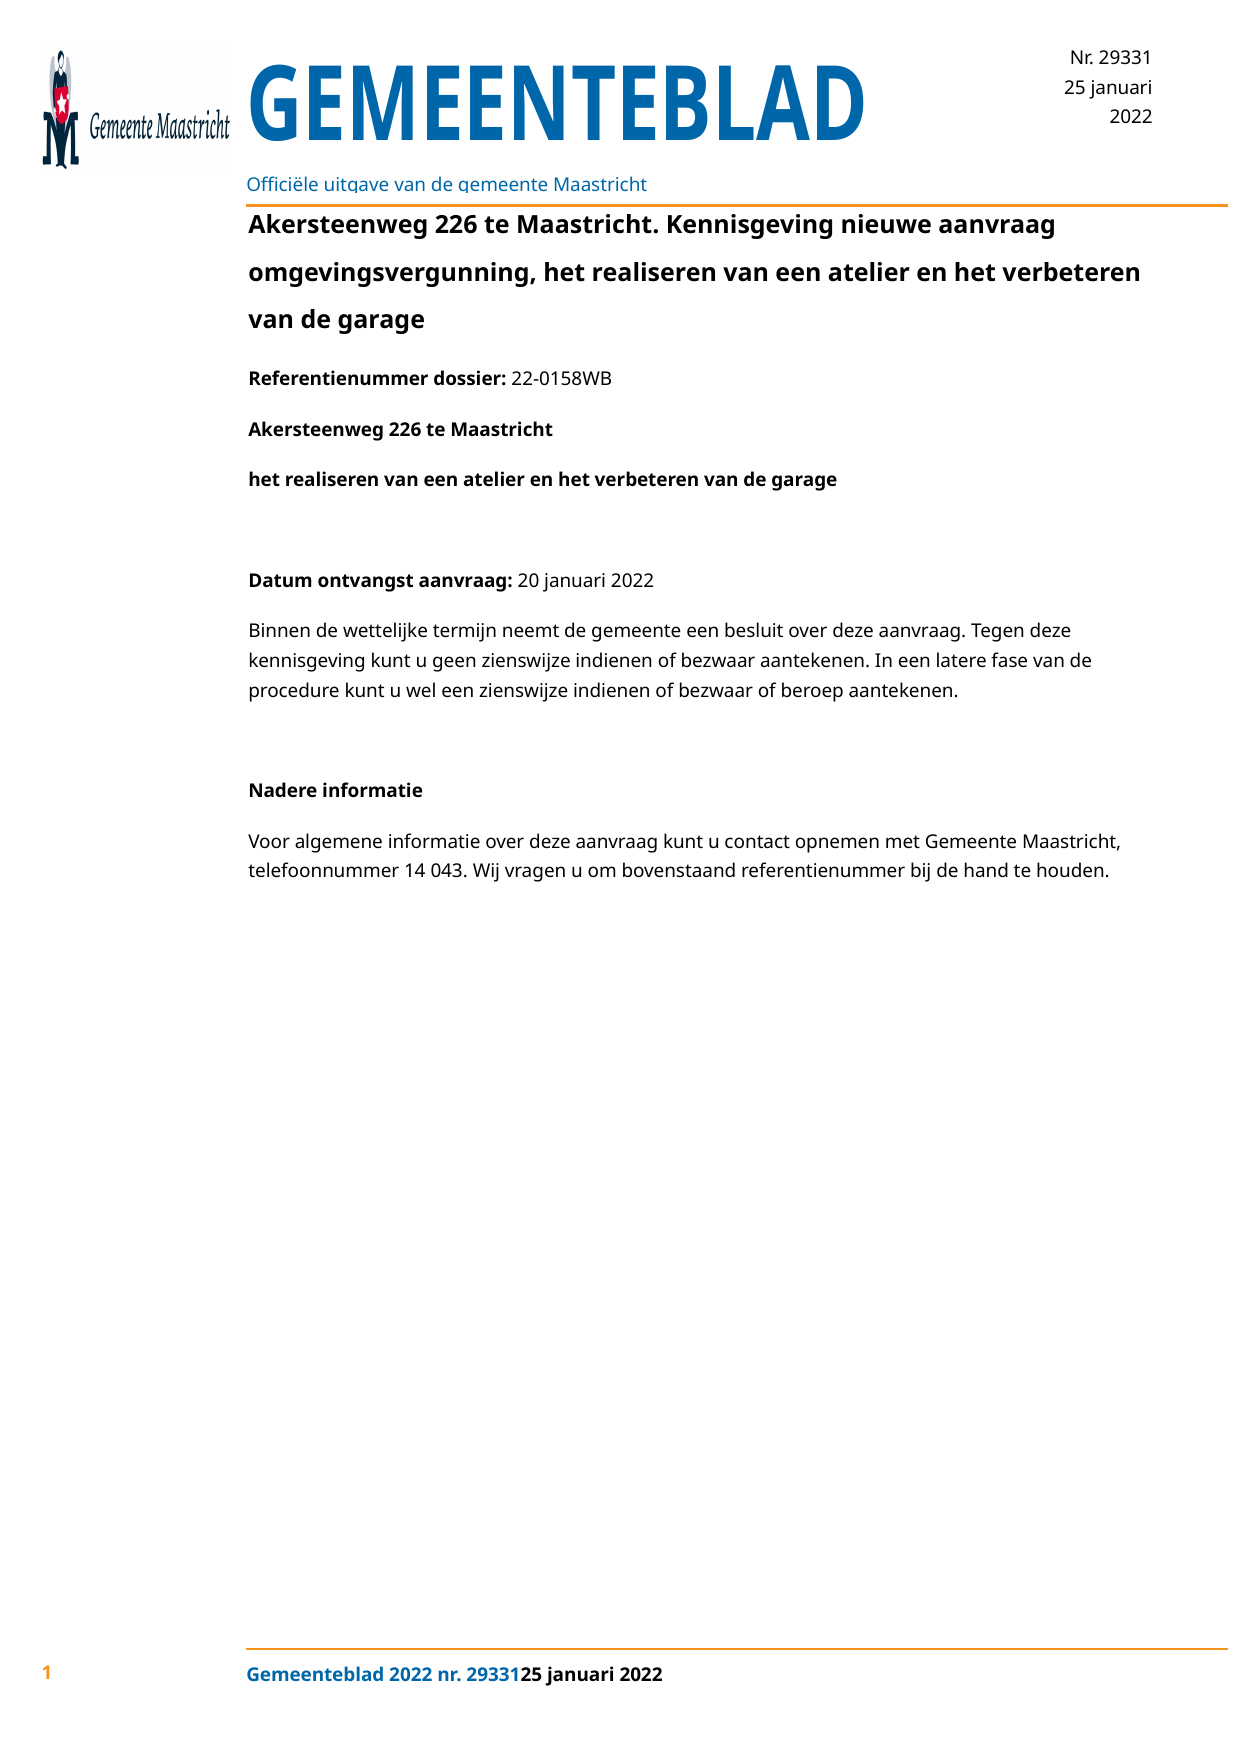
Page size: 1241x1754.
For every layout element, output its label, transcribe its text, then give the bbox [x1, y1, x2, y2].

text Akersteenweg 226 te Maastricht [248, 416, 1152, 442]
text het realiseren van een atelier en het verbeteren van de garage [248, 466, 1152, 492]
text Akersteenweg 226 te Maastricht. Kennisgeving nieuwe aanvraag omgevingsvergunning, het realiseren van een atelier en het verbeteren van de garage [248, 207, 1152, 336]
text Referentienummer dossier: 22-0158WB [248, 366, 1152, 391]
picture [41, 47, 231, 172]
text Binnen de wettelijke termijn neemt de gemeente een besluit over deze aanvraag. Tegen deze kennisgeving kunt u geen zienswijze indienen of bezwaar aantekenen. In een latere fase van de procedure kunt u wel een zienswijze indienen of bezwaar of beroep aantekenen. [248, 618, 1152, 702]
text Voor algemene informatie over deze aanvraag kunt u contact opnemen met Gemeente Maastricht, telefoonnummer 14 043. Wij vragen u om bovenstaand referentienummer bij de hand te houden. [248, 828, 1152, 883]
text Nadere informatie [248, 778, 1152, 803]
text Datum ontvangst aanvraag: 20 januari 2022 [248, 567, 1152, 593]
